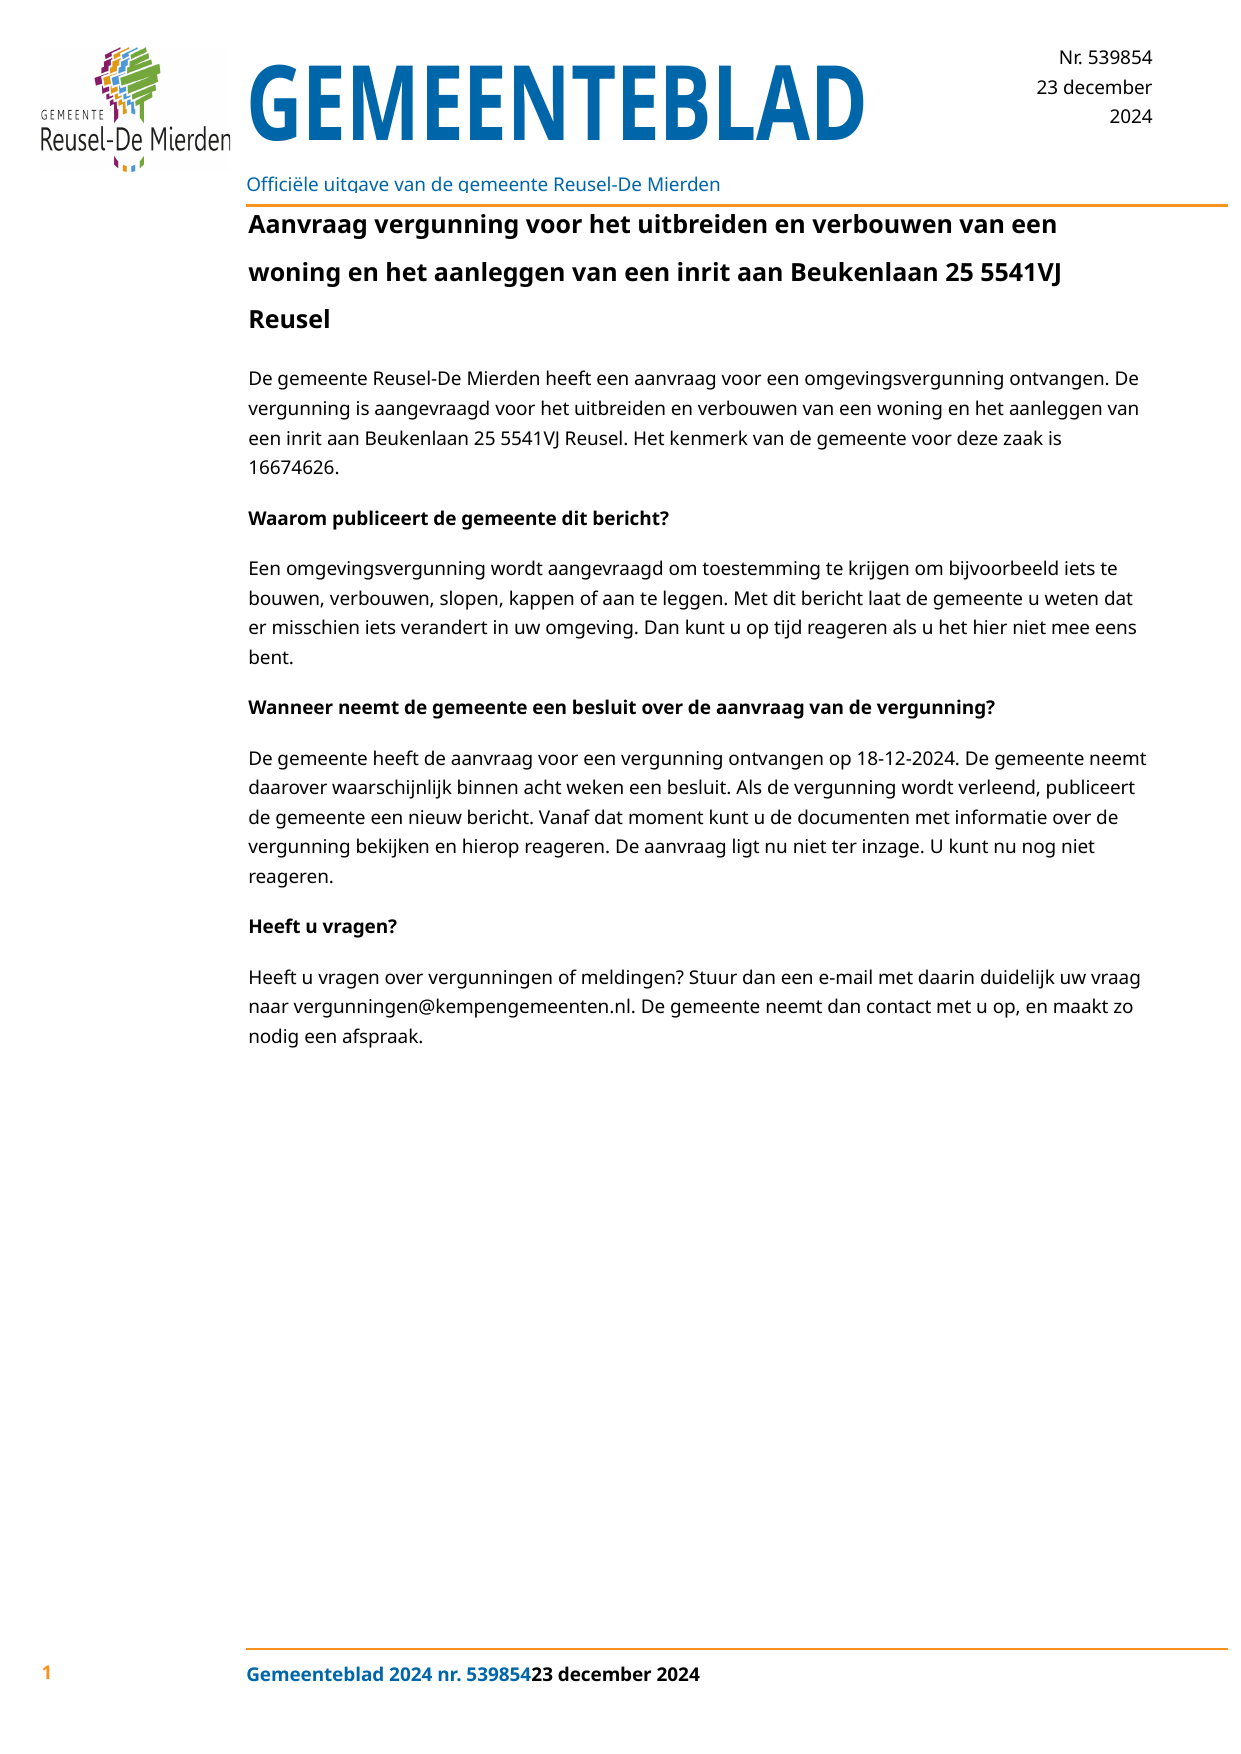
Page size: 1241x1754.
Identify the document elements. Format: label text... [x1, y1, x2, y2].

text Wanneer neemt de gemeente een besluit over de aanvraag van de vergunning? [248, 694, 1152, 720]
text Heeft u vragen over vergunningen of meldingen? Stuur dan een e-mail met daarin duidelijk uw vraag naar vergunningen@kempengemeenten.nl. De gemeente neemt dan contact met u op, en maakt zo nodig een afspraak. [248, 964, 1152, 1049]
text Heeft u vragen? [248, 913, 1152, 939]
text De gemeente heeft de aanvraag voor een vergunning ontvangen op 18-12-2024. De gemeente neemt daarover waarschijnlijk binnen acht weken een besluit. Als de vergunning wordt verleend, publiceert de gemeente een nieuw bericht. Vanaf dat moment kunt u de documenten met informatie over de vergunning bekijken en hierop reageren. De aanvraag ligt nu niet ter inzage. U kunt nu nog niet reageren. [248, 745, 1152, 889]
text De gemeente Reusel-De Mierden heeft een aanvraag voor een omgevingsvergunning ontvangen. De vergunning is aangevraagd voor het uitbreiden en verbouwen van een woning en het aanleggen van een inrit aan Beukenlaan 25 5541VJ Reusel. Het kenmerk van de gemeente voor deze zaak is 16674626. [248, 366, 1152, 480]
text Een omgevingsvergunning wordt aangevraagd om toestemming te krijgen om bijvoorbeeld iets te bouwen, verbouwen, slopen, kappen of aan te leggen. Met dit bericht laat de gemeente u weten dat er misschien iets verandert in uw omgeving. Dan kunt u op tijd reageren als u het hier niet mee eens bent. [248, 555, 1152, 669]
text Waarom publiceert de gemeente dit bericht? [248, 505, 1152, 530]
picture [41, 47, 231, 172]
text Aanvraag vergunning voor het uitbreiden en verbouwen van een woning en het aanleggen van een inrit aan Beukenlaan 25 5541VJ Reusel [248, 207, 1152, 336]
